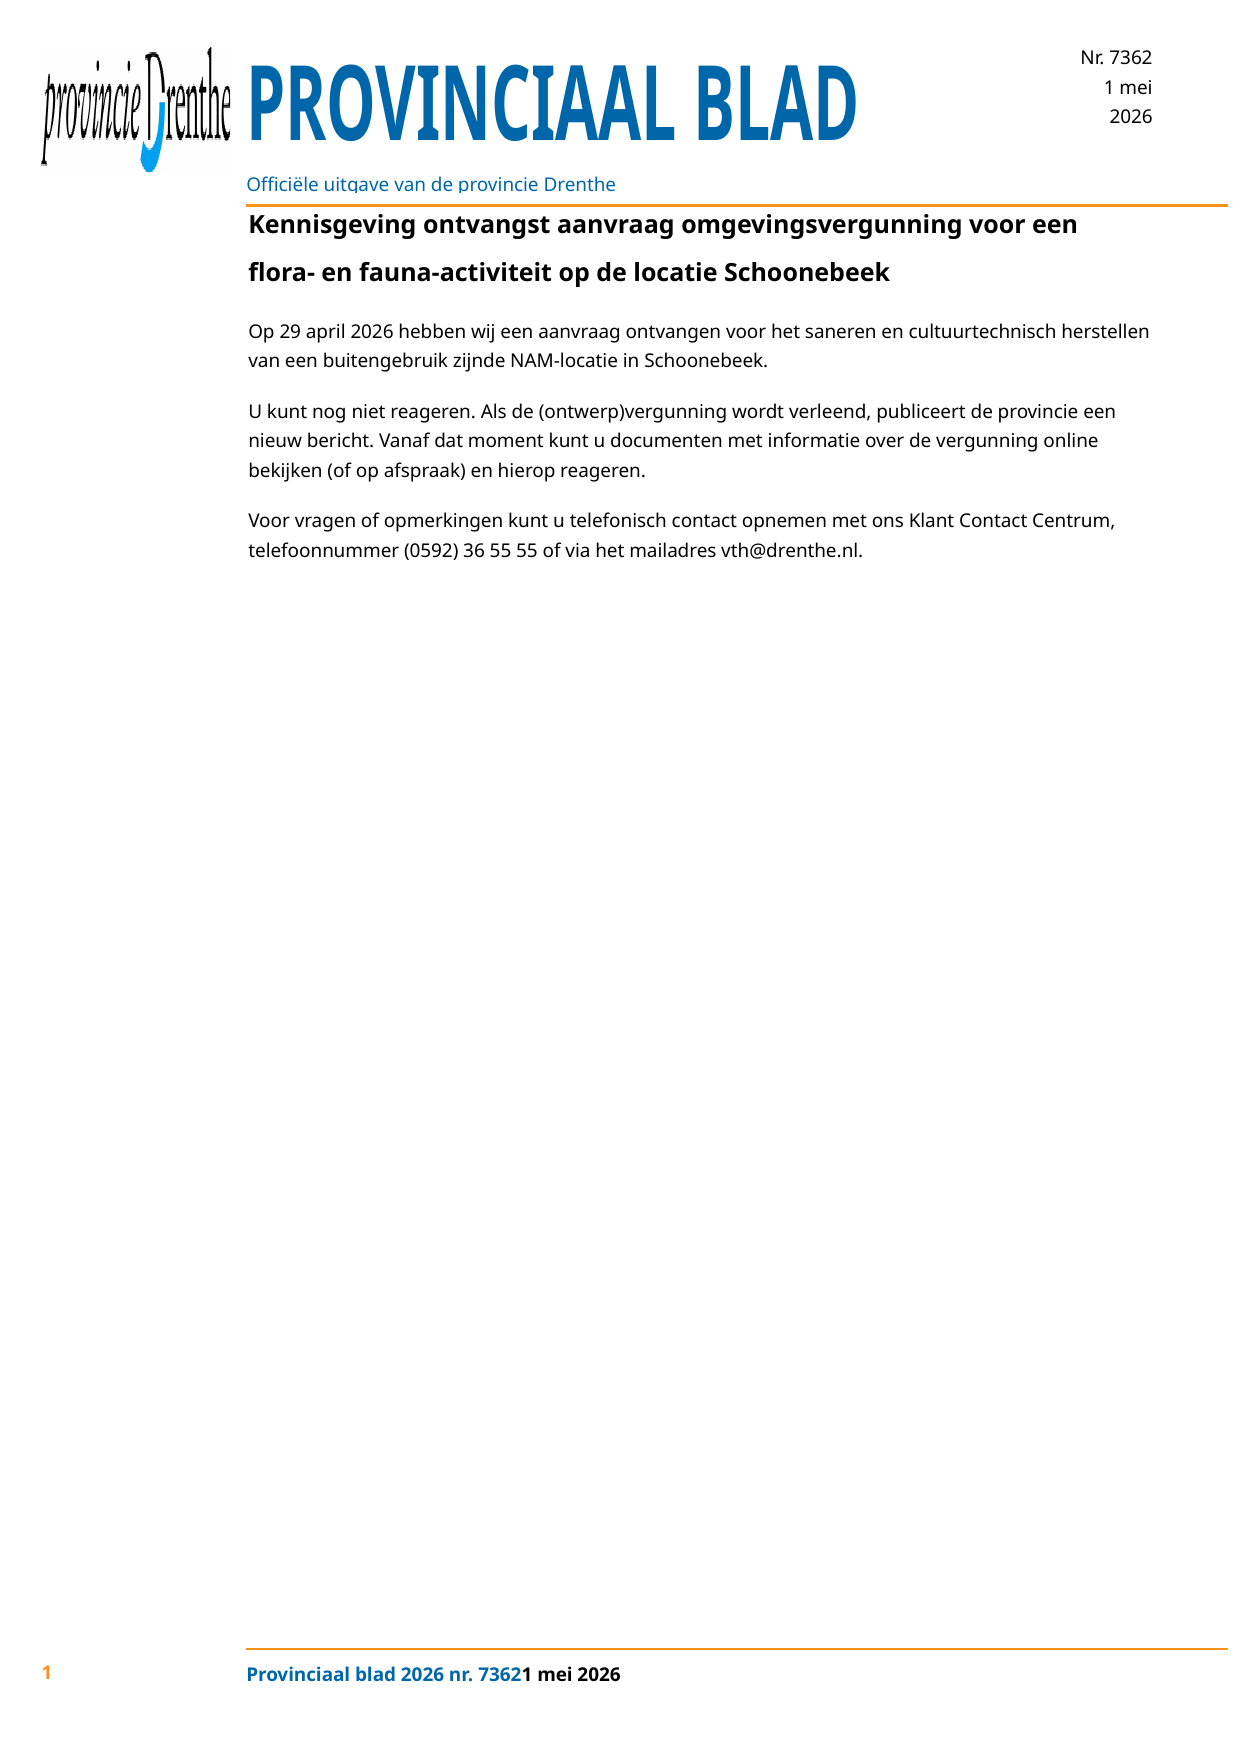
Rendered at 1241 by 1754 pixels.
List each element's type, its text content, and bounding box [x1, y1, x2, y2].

text Op 29 april 2026 hebben wij een aanvraag ontvangen voor het saneren en cultuurtechnisch herstellen van een buitengebruik zijnde NAM-locatie in Schoonebeek. [248, 318, 1152, 373]
picture [41, 47, 231, 172]
text Voor vragen of opmerkingen kunt u telefonisch contact opnemen met ons Klant Contact Centrum, telefoonnummer (0592) 36 55 55 of via het mailadres vth@drenthe.nl. [248, 507, 1152, 563]
text Kennisgeving ontvangst aanvraag omgevingsvergunning voor een flora- en fauna-activiteit op de locatie Schoonebeek [248, 207, 1152, 288]
text U kunt nog niet reageren. Als de (ontwerp)vergunning wordt verleend, publiceert de provincie een nieuw bericht. Vanaf dat moment kunt u documenten met informatie over de vergunning online bekijken (of op afspraak) en hierop reageren. [248, 398, 1152, 483]
